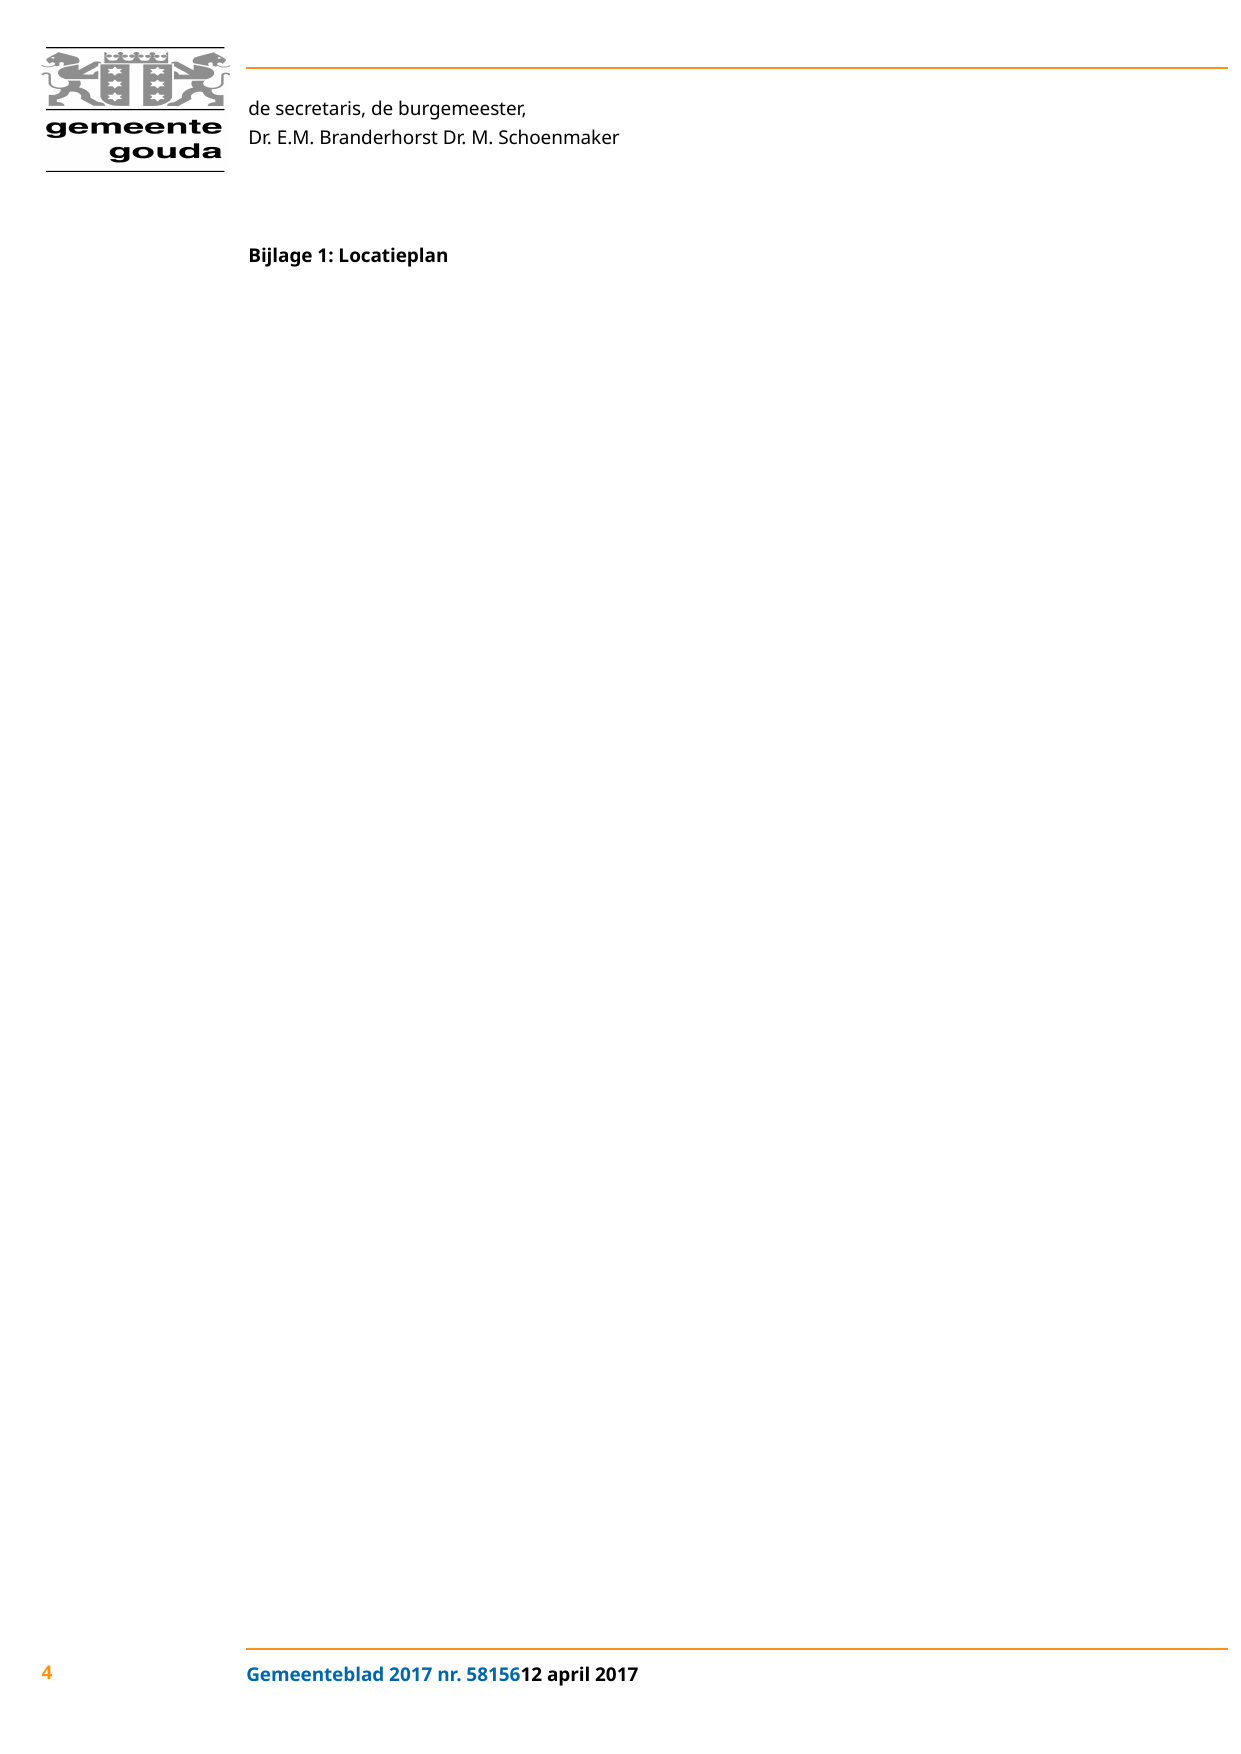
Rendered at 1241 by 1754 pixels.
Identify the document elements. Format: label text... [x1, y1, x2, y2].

text Dr. E.M. Branderhorst Dr. M. Schoenmaker [248, 124, 1152, 150]
text Bijlage 1: Locatieplan [248, 243, 1152, 268]
text de secretaris, de burgemeester, [248, 95, 1152, 121]
picture [41, 47, 231, 172]
